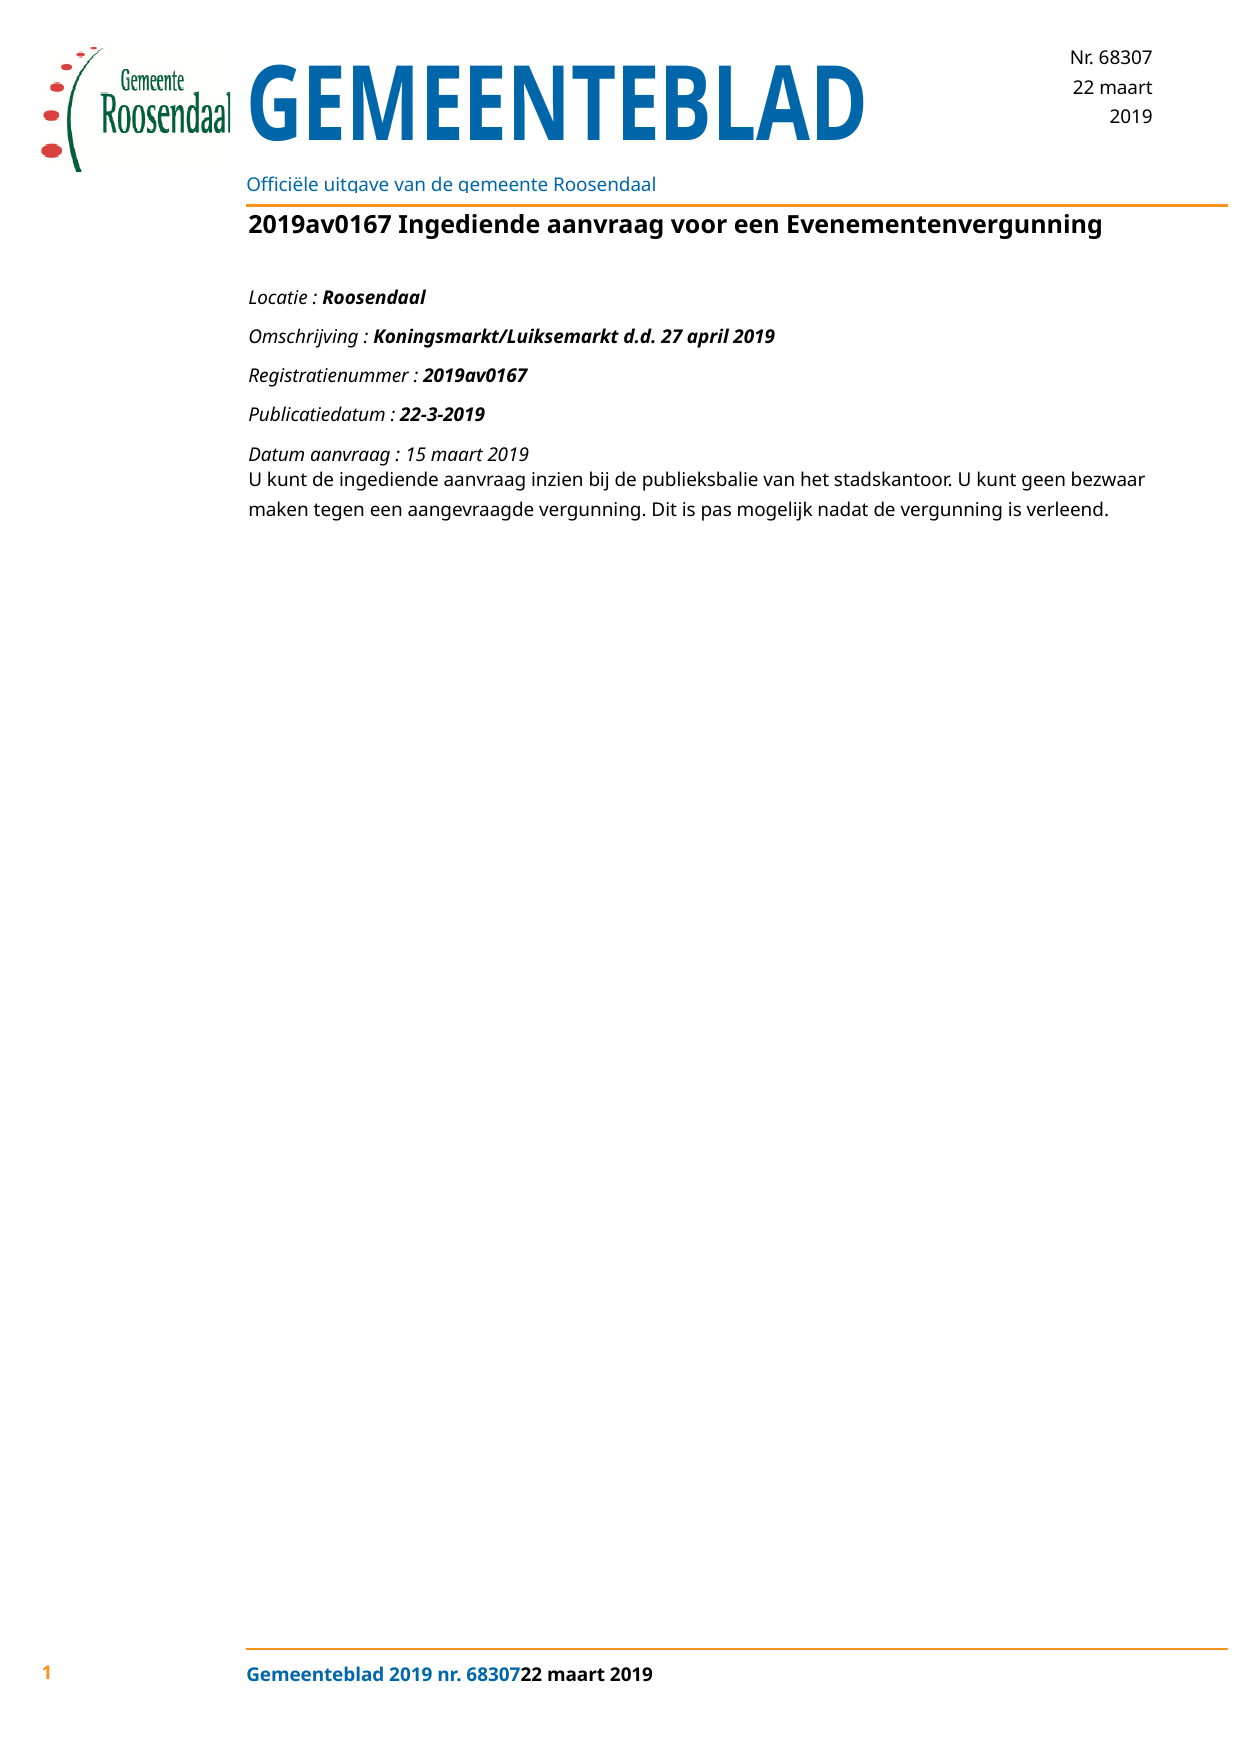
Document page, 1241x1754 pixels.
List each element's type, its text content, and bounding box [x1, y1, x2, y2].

text Datum aanvraag : 15 maart 2019 [248, 441, 1152, 467]
picture [41, 47, 231, 172]
text 2019av0167 Ingediende aanvraag voor een Evenementenvergunning [248, 207, 1152, 241]
text U kunt de ingediende aanvraag inzien bij de publieksbalie van het stadskantoor. U kunt geen bezwaar maken tegen een aangevraagde vergunning. Dit is pas mogelijk nadat de vergunning is verleend. [248, 467, 1152, 522]
text Registratienummer : 2019av0167 [248, 362, 1152, 388]
text Omschrijving : Koningsmarkt/Luiksemarkt d.d. 27 april 2019 [248, 323, 1152, 349]
text Locatie : Roosendaal [248, 284, 1152, 309]
text Publicatiedatum : 22-3-2019 [248, 402, 1152, 427]
